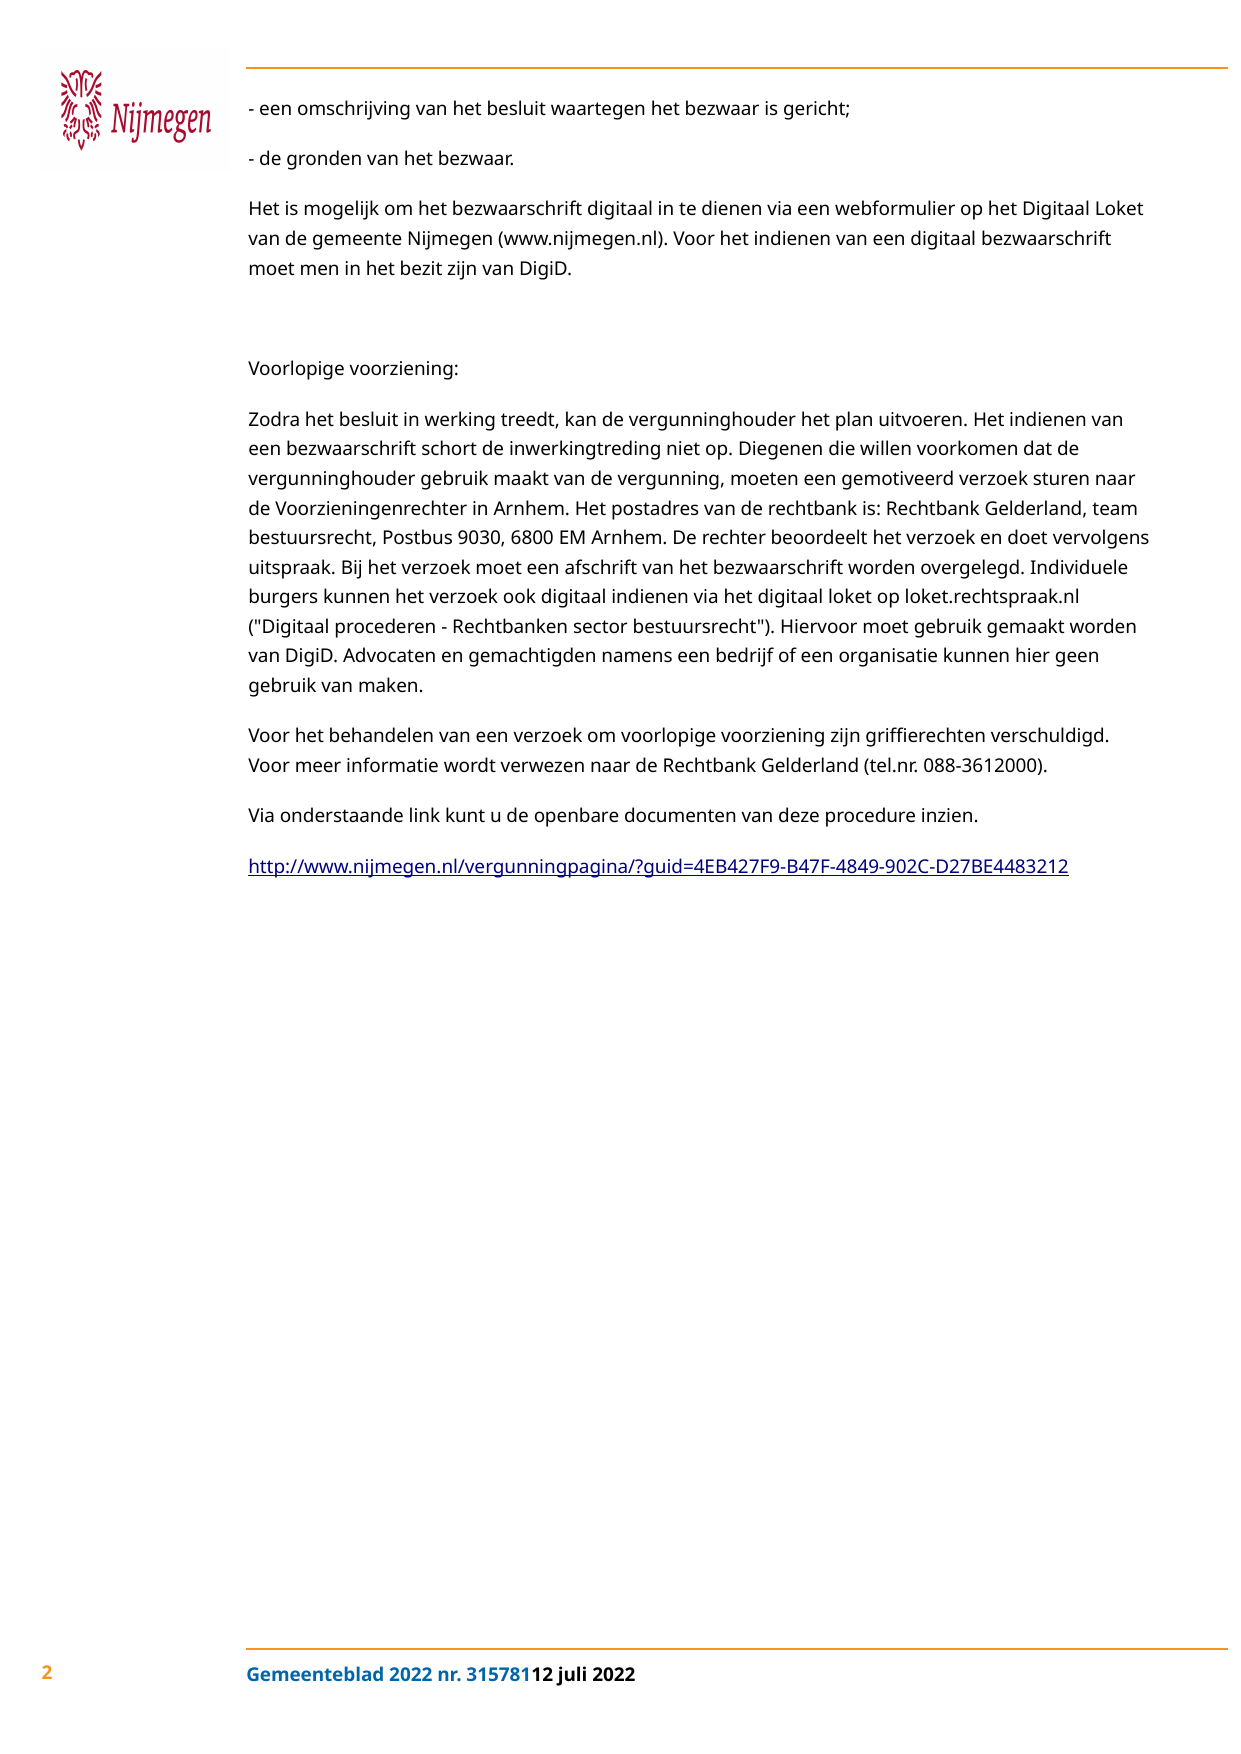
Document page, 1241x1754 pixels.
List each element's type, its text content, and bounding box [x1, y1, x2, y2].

picture [41, 47, 231, 172]
text http://www.nijmegen.nl/vergunningpagina/?guid=4EB427F9-B47F-4849-902C-D27BE4483212 [248, 853, 1152, 879]
text Voorlopige voorziening: [248, 356, 1152, 381]
text Voor het behandelen van een verzoek om voorlopige voorziening zijn griffierechten verschuldigd. Voor meer informatie wordt verwezen naar de Rechtbank Gelderland (tel.nr. 088-3612000). [248, 723, 1152, 778]
text - een omschrijving van het besluit waartegen het bezwaar is gericht; [248, 95, 1152, 121]
text Het is mogelijk om het bezwaarschrift digitaal in te dienen via een webformulier op het Digitaal Loket van de gemeente Nijmegen (www.nijmegen.nl). Voor het indienen van een digitaal bezwaarschrift moet men in het bezit zijn van DigiD. [248, 196, 1152, 281]
text Via onderstaande link kunt u de openbare documenten van deze procedure inzien. [248, 803, 1152, 828]
text - de gronden van het bezwaar. [248, 145, 1152, 171]
text Zodra het besluit in werking treedt, kan de vergunninghouder het plan uitvoeren. Het indienen van een bezwaarschrift schort de inwerkingtreding niet op. Diegenen die willen voorkomen dat de vergunninghouder gebruik maakt van de vergunning, moeten een gemotiveerd verzoek sturen naar de Voorzieningenrechter in Arnhem. Het postadres van de rechtbank is: Rechtbank Gelderland, team bestuursrecht, Postbus 9030, 6800 EM Arnhem. De rechter beoordeelt het verzoek en doet vervolgens uitspraak. Bij het verzoek moet een afschrift van het bezwaarschrift worden overgelegd. Individuele burgers kunnen het verzoek ook digitaal indienen via het digitaal loket op loket.rechtspraak.nl ("Digitaal procederen - Rechtbanken sector bestuursrecht"). Hiervoor moet gebruik gemaakt worden van DigiD. Advocaten en gemachtigden namens een bedrijf of een organisatie kunnen hier geen gebruik van maken. [248, 406, 1152, 698]
